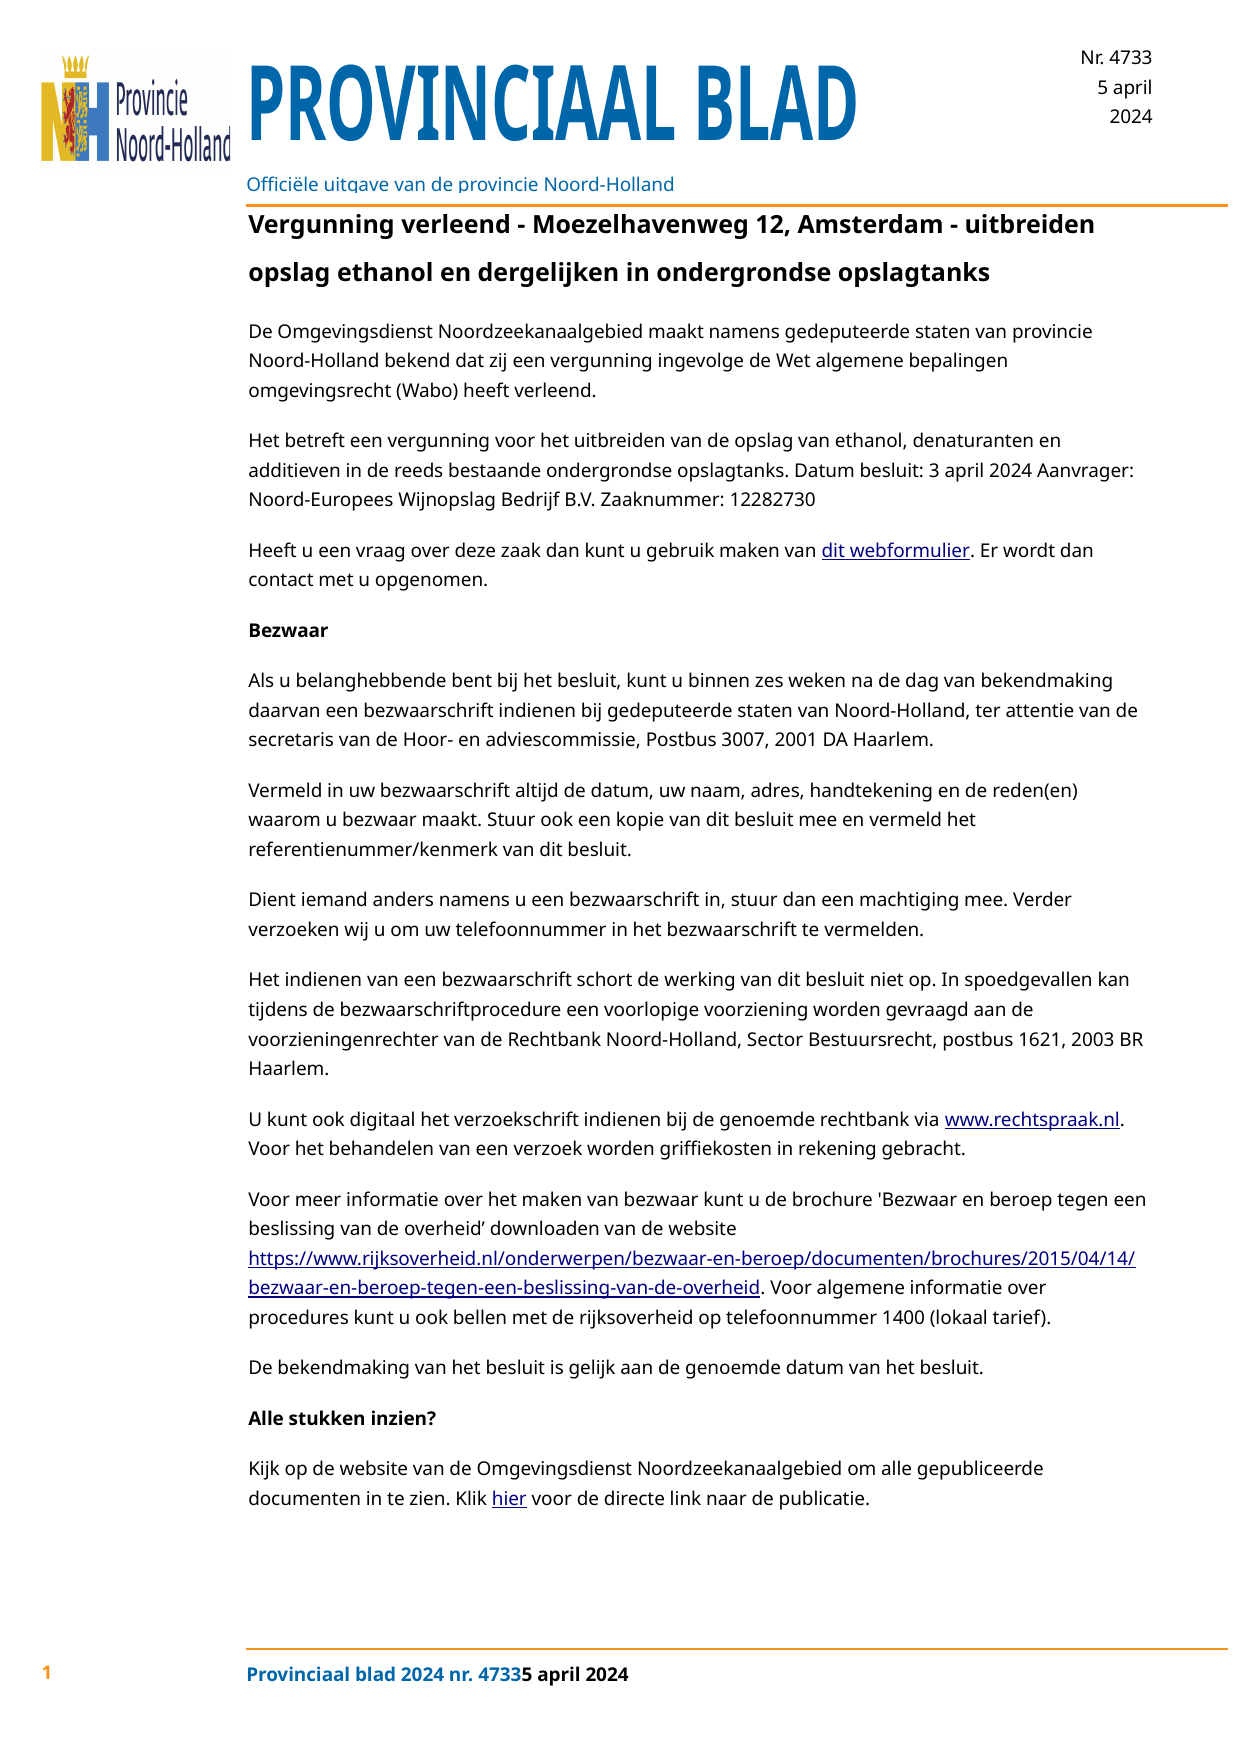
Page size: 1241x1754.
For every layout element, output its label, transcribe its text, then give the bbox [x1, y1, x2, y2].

text Voor meer informatie over het maken van bezwaar kunt u de brochure 'Bezwaar en beroep tegen een beslissing van de overheid’ downloaden van de website https://www.rijksoverheid.nl/onderwerpen/bezwaar-en-beroep/documenten/brochures/2015/04/14/bezwaar-en-beroep-tegen-een-beslissing-van-de-overheid. Voor algemene informatie over procedures kunt u ook bellen met de rijksoverheid op telefoonnummer 1400 (lokaal tarief). [248, 1186, 1152, 1330]
text Vermeld in uw bezwaarschrift altijd de datum, uw naam, adres, handtekening en de reden(en) waarom u bezwaar maakt. Stuur ook een kopie van dit besluit mee en vermeld het referentienummer/kenmerk van dit besluit. [248, 777, 1152, 862]
text Vergunning verleend - Moezelhavenweg 12, Amsterdam - uitbreiden opslag ethanol en dergelijken in ondergrondse opslagtanks [248, 207, 1152, 288]
text U kunt ook digitaal het verzoekschrift indienen bij de genoemde rechtbank via www.rechtspraak.nl. Voor het behandelen van een verzoek worden griffiekosten in rekening gebracht. [248, 1106, 1152, 1161]
text Als u belanghebbende bent bij het besluit, kunt u binnen zes weken na de dag van bekendmaking daarvan een bezwaarschrift indienen bij gedeputeerde staten van Noord-Holland, ter attentie van de secretaris van de Hoor- en adviescommissie, Postbus 3007, 2001 DA Haarlem. [248, 667, 1152, 752]
text Het indienen van een bezwaarschrift schort de werking van dit besluit niet op. In spoedgevallen kan tijdens de bezwaarschriftprocedure een voorlopige voorziening worden gevraagd aan de voorzieningenrechter van de Rechtbank Noord-Holland, Sector Bestuursrecht, postbus 1621, 2003 BR Haarlem. [248, 967, 1152, 1081]
text Heeft u een vraag over deze zaak dan kunt u gebruik maken van dit webformulier. Er wordt dan contact met u opgenomen. [248, 537, 1152, 592]
text Alle stukken inzien? [248, 1405, 1152, 1431]
text Bezwaar [248, 617, 1152, 643]
text De bekendmaking van het besluit is gelijk aan de genoemde datum van het besluit. [248, 1354, 1152, 1380]
text Dient iemand anders namens u een bezwaarschrift in, stuur dan een machtiging mee. Verder verzoeken wij u om uw telefoonnummer in het bezwaarschrift te vermelden. [248, 887, 1152, 942]
text Kijk op de website van de Omgevingsdienst Noordzeekanaalgebied om alle gepubliceerde documenten in te zien. Klik hier voor de directe link naar de publicatie. [248, 1455, 1152, 1511]
text Het betreft een vergunning voor het uitbreiden van de opslag van ethanol, denaturanten en additieven in de reeds bestaande ondergrondse opslagtanks. Datum besluit: 3 april 2024 Aanvrager: Noord-Europees Wijnopslag Bedrijf B.V. Zaaknummer: 12282730 [248, 427, 1152, 512]
picture [41, 47, 231, 172]
text De Omgevingsdienst Noordzeekanaalgebied maakt namens gedeputeerde staten van provincie Noord-Holland bekend dat zij een vergunning ingevolge de Wet algemene bepalingen omgevingsrecht (Wabo) heeft verleend. [248, 318, 1152, 403]
